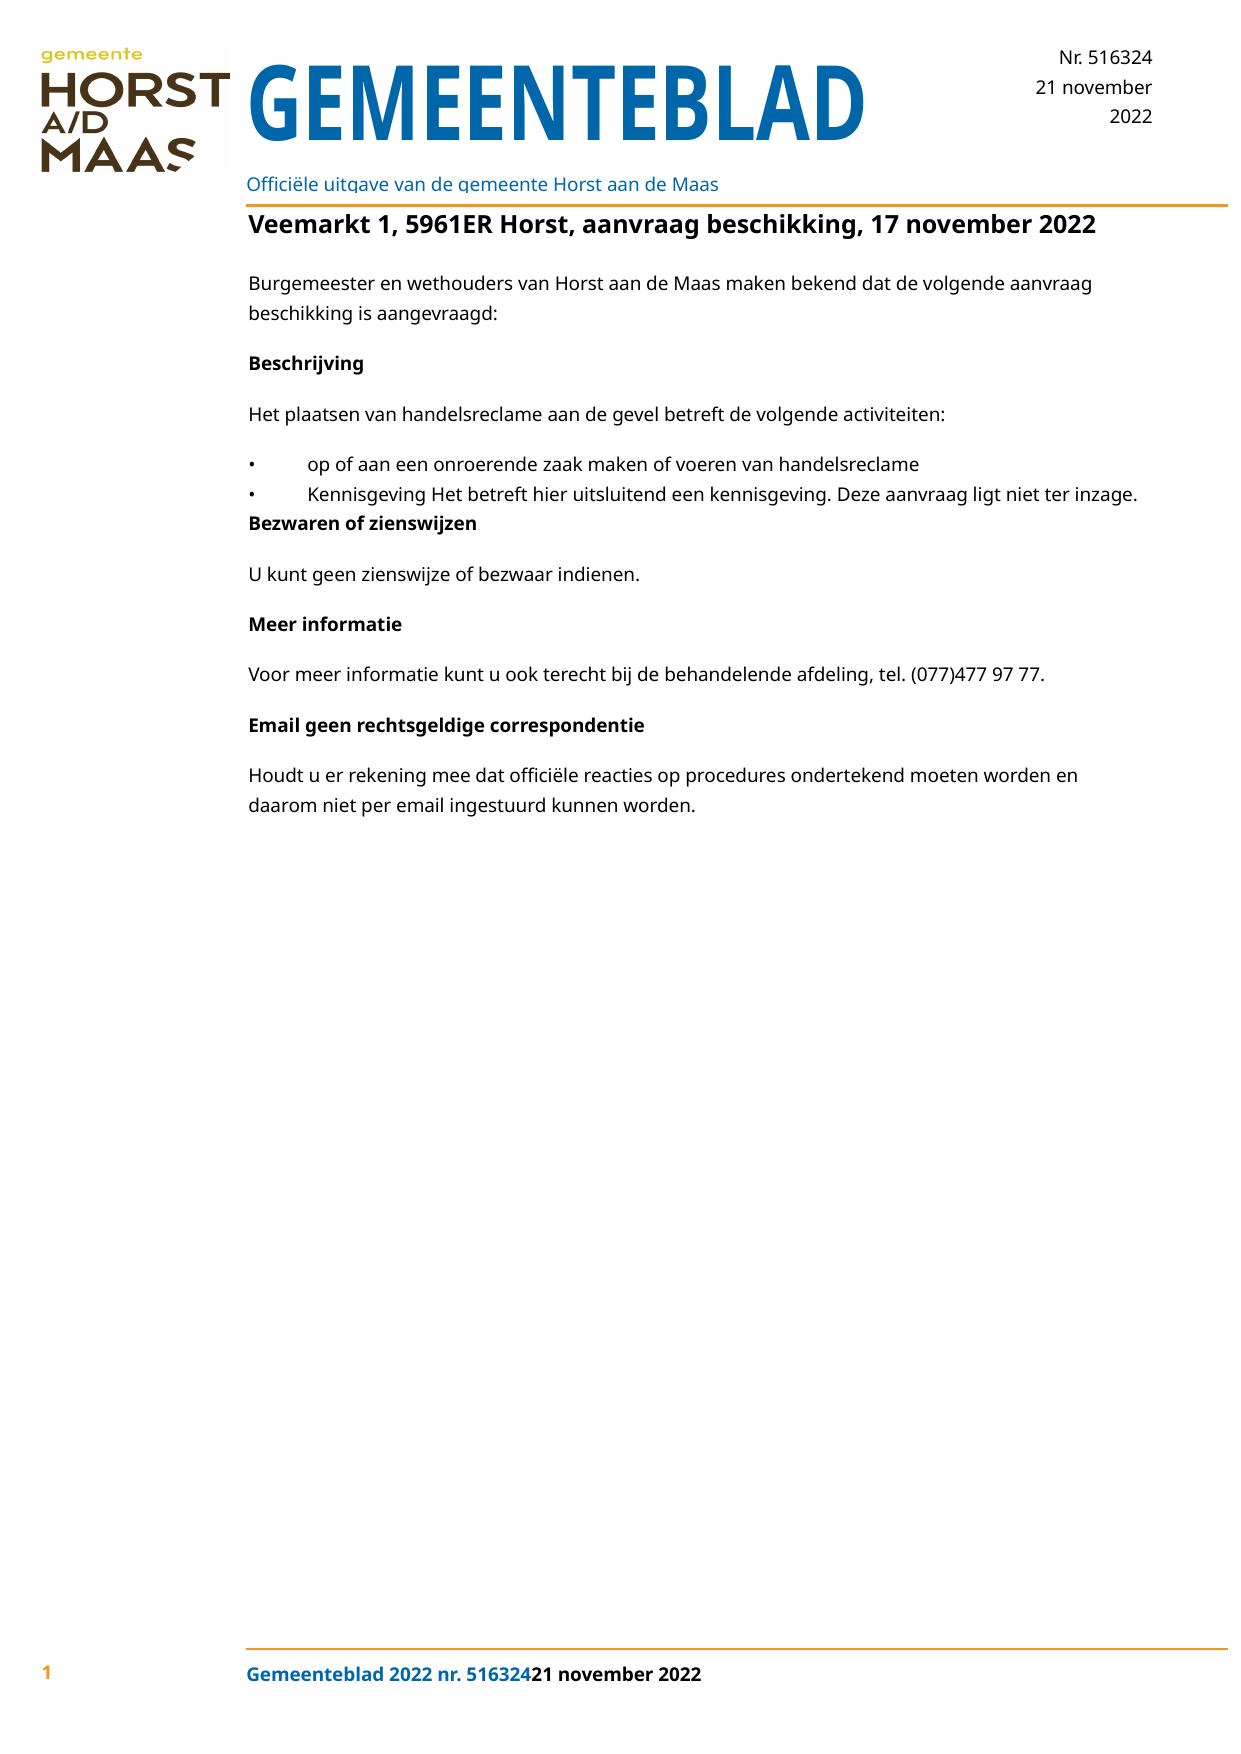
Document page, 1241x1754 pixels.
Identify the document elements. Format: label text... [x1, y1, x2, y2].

list Kennisgeving Het betreft hier uitsluitend een kennisgeving. Deze aanvraag ligt niet ter inzage. [248, 481, 1152, 506]
text Beschrijving [248, 350, 1152, 376]
text Voor meer informatie kunt u ook terecht bij de behandelende afdeling, tel. (077)477 97 77. [248, 662, 1152, 687]
text Email geen rechtsgeldige correspondentie [248, 712, 1152, 738]
text Bezwaren of zienswijzen [248, 510, 1152, 536]
text Veemarkt 1, 5961ER Horst, aanvraag beschikking, 17 november 2022 [248, 207, 1152, 241]
picture [41, 47, 231, 172]
text U kunt geen zienswijze of bezwaar indienen. [248, 561, 1152, 586]
list op of aan een onroerende zaak maken of voeren van handelsreclame [248, 451, 1152, 477]
text Houdt u er rekening mee dat officiële reacties op procedures ondertekend moeten worden en daarom niet per email ingestuurd kunnen worden. [248, 762, 1152, 818]
text Het plaatsen van handelsreclame aan de gevel betreft de volgende activiteiten: [248, 401, 1152, 426]
text Burgemeester en wethouders van Horst aan de Maas maken bekend dat de volgende aanvraag beschikking is aangevraagd: [248, 270, 1152, 326]
text Meer informatie [248, 611, 1152, 637]
